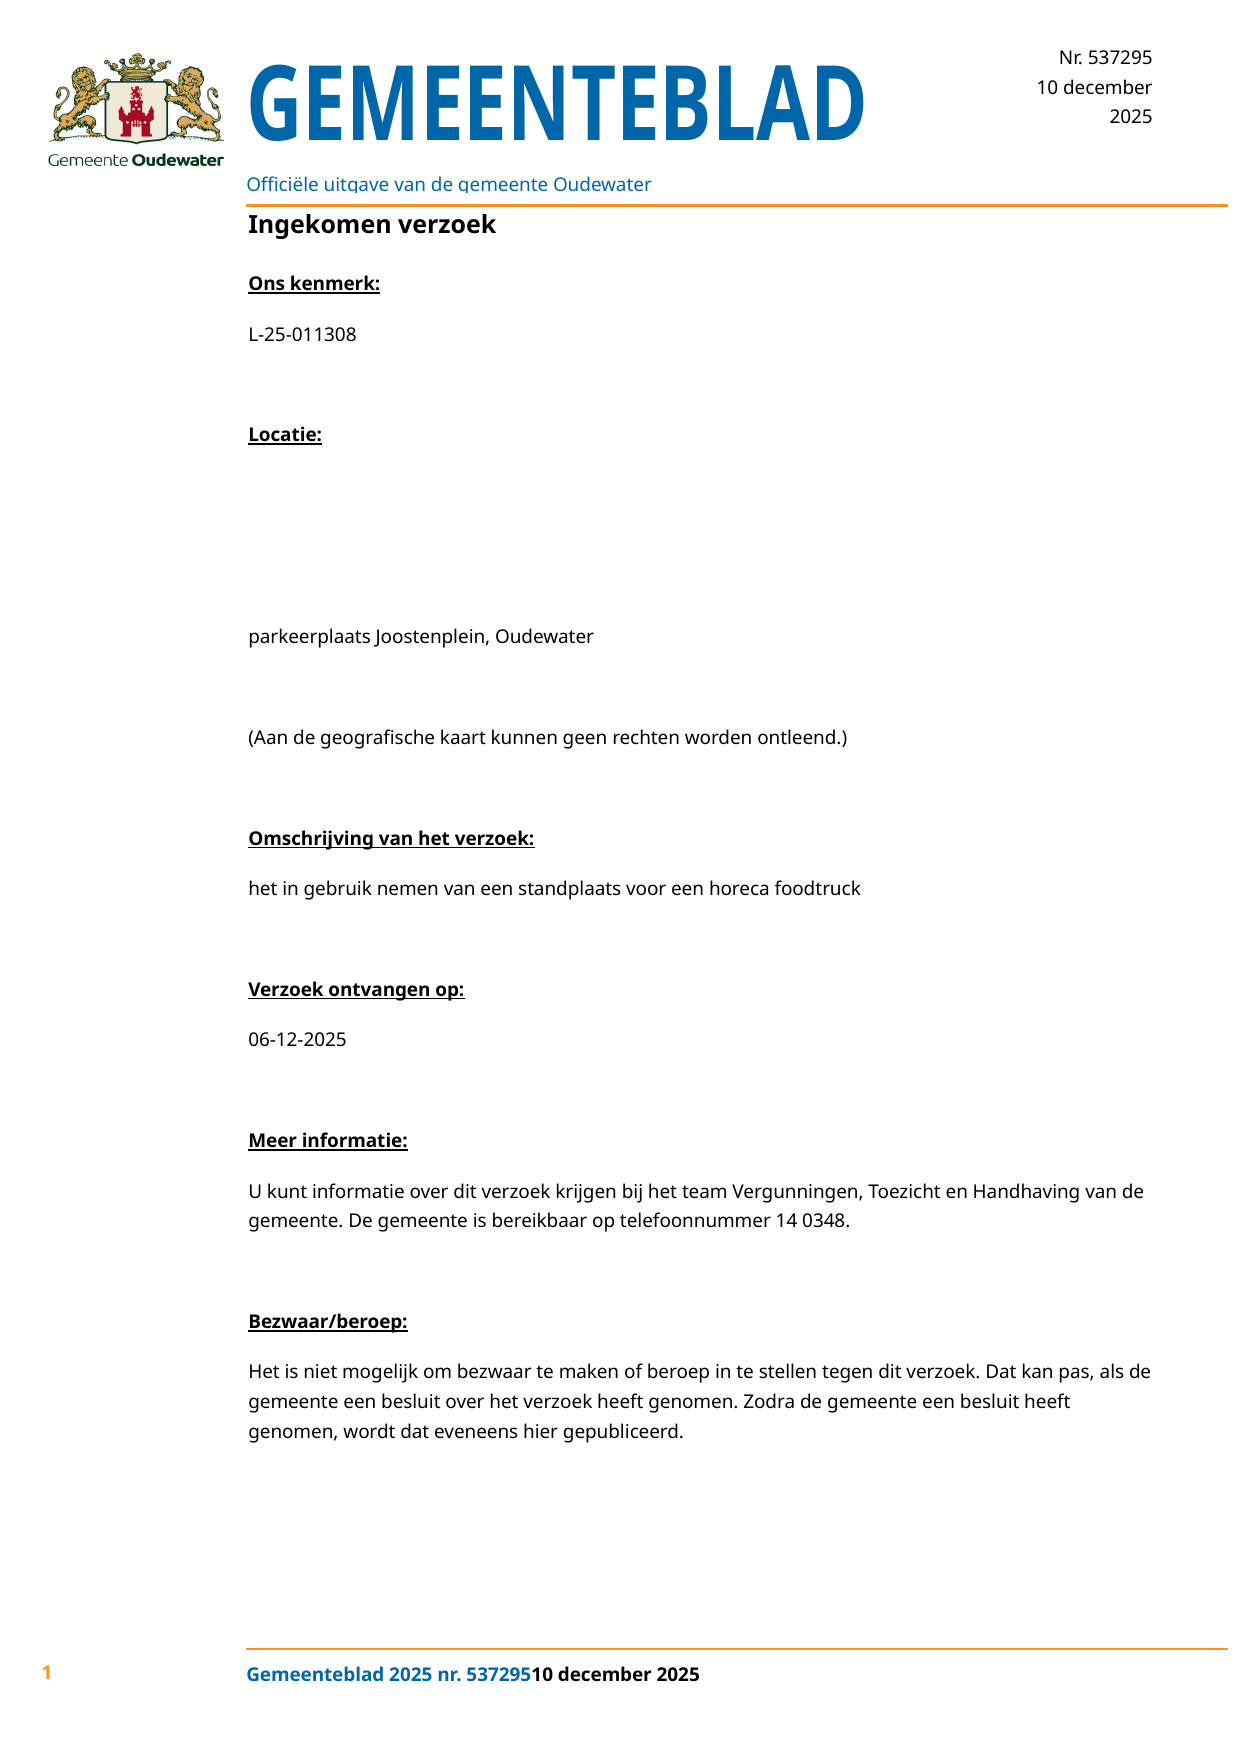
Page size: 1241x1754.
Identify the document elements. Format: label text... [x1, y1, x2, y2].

text (Aan de geografische kaart kunnen geen rechten worden ontleend.) [248, 724, 1152, 750]
text Omschrijving van het verzoek: [248, 825, 1152, 851]
text Ons kenmerk: [248, 270, 1152, 296]
text het in gebruik nemen van een standplaats voor een horeca foodtruck [248, 875, 1152, 901]
text Verzoek ontvangen op: [248, 976, 1152, 1002]
text parkeerplaats Joostenplein, Oudewater [248, 623, 1152, 649]
text Ingekomen verzoek [248, 207, 1152, 241]
text Het is niet mogelijk om bezwaar te maken of beroep in te stellen tegen dit verzoek. Dat kan pas, als de gemeente een besluit over het verzoek heeft genomen. Zodra de gemeente een besluit heeft genomen, wordt dat eveneens hier gepubliceerd. [248, 1359, 1152, 1443]
text 06-12-2025 [248, 1027, 1152, 1052]
text Bezwaar/beroep: [248, 1308, 1152, 1334]
text Locatie: [248, 422, 1152, 447]
text Meer informatie: [248, 1127, 1152, 1153]
text L-25-011308 [248, 321, 1152, 346]
text U kunt informatie over dit verzoek krijgen bij het team Vergunningen, Toezicht en Handhaving van de gemeente. De gemeente is bereikbaar op telefoonnummer 14 0348. [248, 1178, 1152, 1233]
picture [41, 47, 231, 172]
